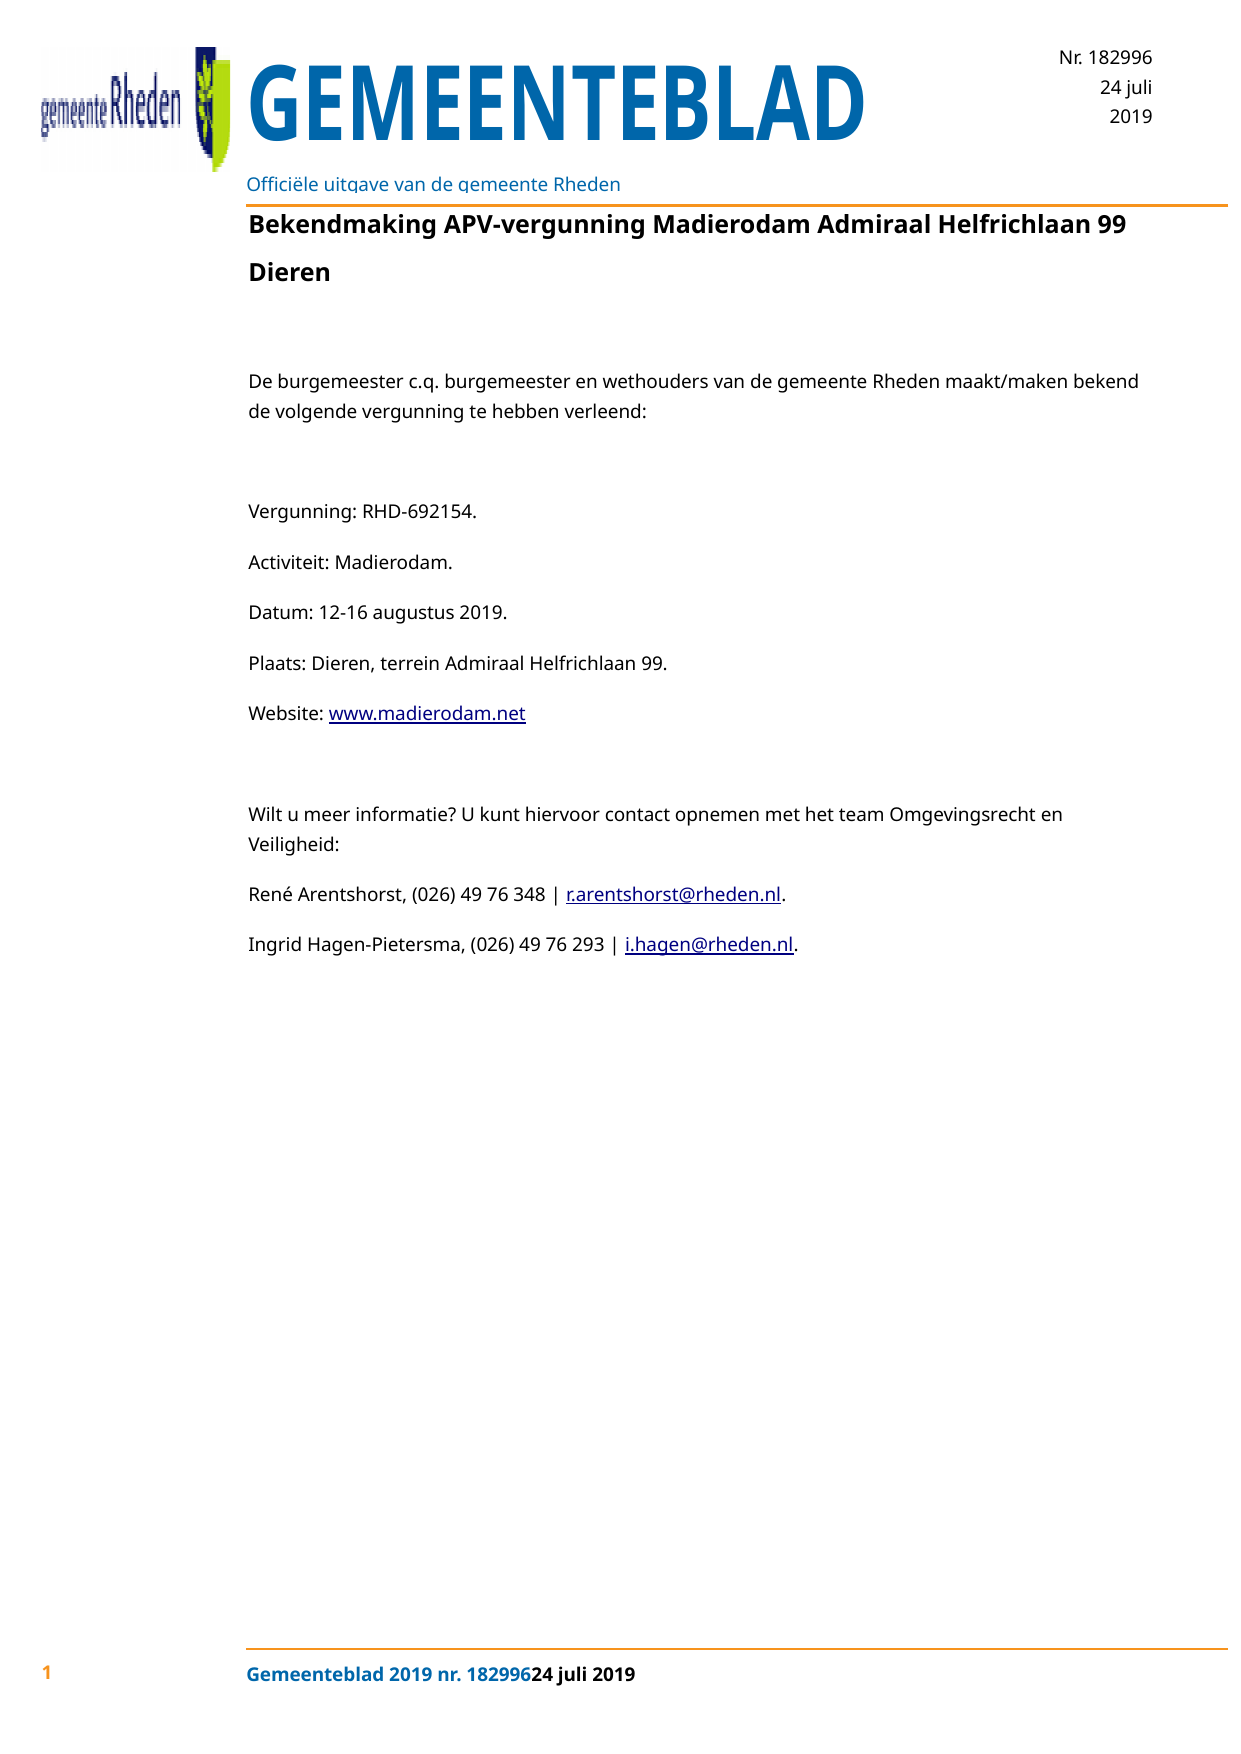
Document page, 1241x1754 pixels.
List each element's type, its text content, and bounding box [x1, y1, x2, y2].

text Plaats: Dieren, terrein Admiraal Helfrichlaan 99. [248, 650, 1152, 676]
text René Arentshorst, (026) 49 76 348 | r.arentshorst@rheden.nl. [248, 881, 1152, 907]
text Datum: 12-16 augustus 2019. [248, 599, 1152, 625]
text Activiteit: Madierodam. [248, 549, 1152, 575]
text Ingrid Hagen-Pietersma, (026) 49 76 293 | i.hagen@rheden.nl. [248, 932, 1152, 957]
text Vergunning: RHD-692154. [248, 499, 1152, 524]
text De burgemeester c.q. burgemeester en wethouders van de gemeente Rheden maakt/maken bekend de volgende vergunning te hebben verleend: [248, 368, 1152, 424]
text Website: www.madierodam.net [248, 700, 1152, 726]
text Bekendmaking APV-vergunning Madierodam Admiraal Helfrichlaan 99 Dieren [248, 207, 1152, 288]
picture [41, 47, 231, 172]
text Wilt u meer informatie? U kunt hiervoor contact opnemen met het team Omgevingsrecht en Veiligheid: [248, 801, 1152, 857]
